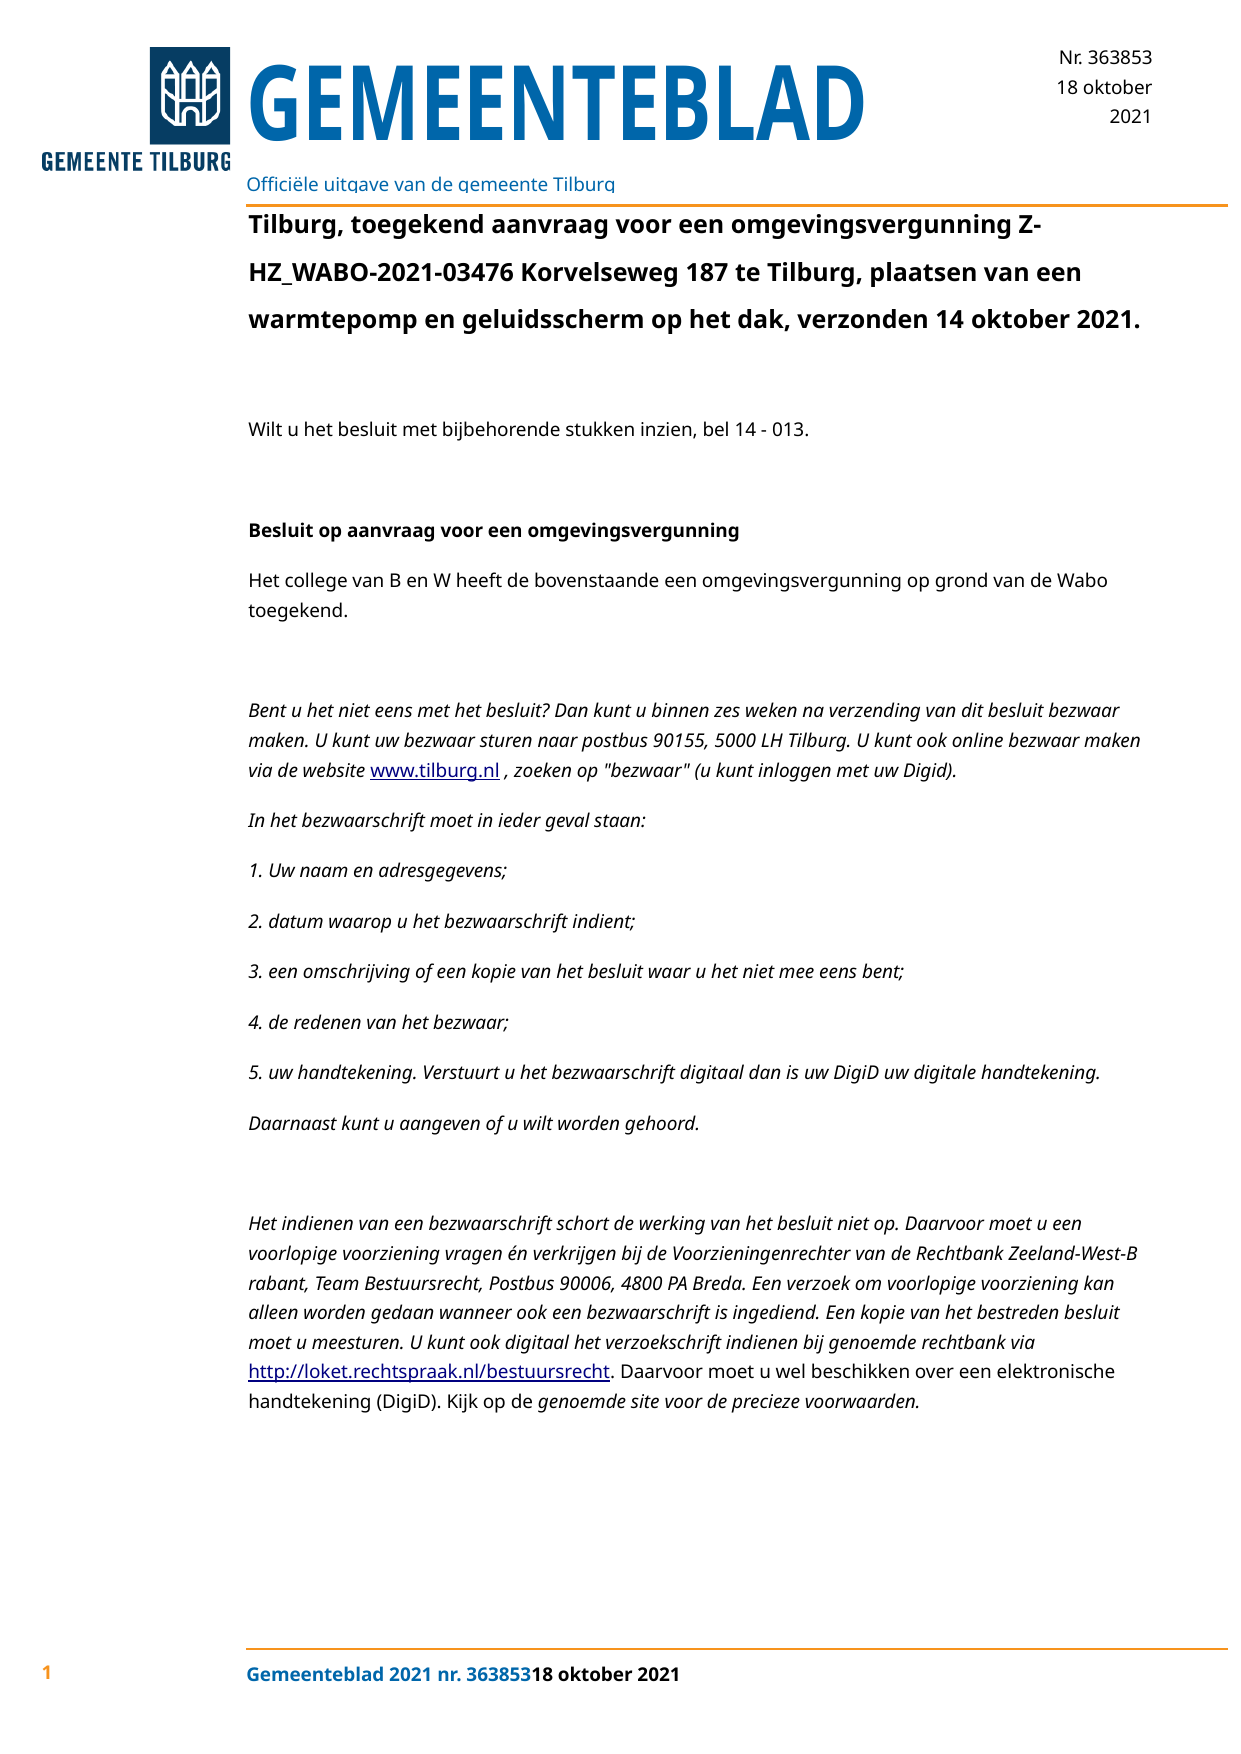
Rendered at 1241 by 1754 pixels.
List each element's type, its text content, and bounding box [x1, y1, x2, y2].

text Het indienen van een bezwaarschrift schort de werking van het besluit niet op. Daarvoor moet u een voorlopige voorziening vragen én verkrijgen bij de Voorzieningenrechter van de Rechtbank Zeeland-West-B rabant, Team Bestuursrecht, Postbus 90006, 4800 PA Breda. Een verzoek om voorlopige voorziening kan alleen worden gedaan wanneer ook een bezwaarschrift is ingediend. Een kopie van het bestreden besluit moet u meesturen. U kunt ook digitaal het verzoekschrift indienen bij genoemde rechtbank via http://loket.rechtspraak.nl/bestuursrecht. Daarvoor moet u wel beschikken over een elektronische handtekening (DigiD). Kijk op de genoemde site voor de precieze voorwaarden. [248, 1211, 1152, 1414]
text 3. een omschrijving of een kopie van het besluit waar u het niet mee eens bent; [248, 958, 1152, 984]
picture [41, 47, 231, 172]
text 5. uw handtekening. Verstuurt u het bezwaarschrift digitaal dan is uw DigiD uw digitale handtekening. [248, 1059, 1152, 1085]
text Bent u het niet eens met het besluit? Dan kunt u binnen zes weken na verzending van dit besluit bezwaar maken. U kunt uw bezwaar sturen naar postbus 90155, 5000 LH Tilburg. U kunt ook online bezwaar maken via de website www.tilburg.nl , zoeken op "bezwaar" (u kunt inloggen met uw Digid). [248, 698, 1152, 782]
text 2. datum waarop u het bezwaarschrift indient; [248, 908, 1152, 934]
text Besluit op aanvraag voor een omgevingsvergunning [248, 517, 1152, 542]
text Het college van B en W heeft de bovenstaande een omgevingsvergunning op grond van de Wabo toegekend. [248, 567, 1152, 622]
text Daarnaast kunt u aangeven of u wilt worden gehoord. [248, 1110, 1152, 1135]
text 4. de redenen van het bezwaar; [248, 1009, 1152, 1034]
text Wilt u het besluit met bijbehorende stukken inzien, bel 14 - 013. [248, 416, 1152, 442]
text In het bezwaarschrift moet in ieder geval staan: [248, 807, 1152, 833]
text 1. Uw naam en adresgegevens; [248, 858, 1152, 883]
text Tilburg, toegekend aanvraag voor een omgevingsvergunning Z-HZ_WABO-2021-03476 Korvelseweg 187 te Tilburg, plaatsen van een warmtepomp en geluidsscherm op het dak, verzonden 14 oktober 2021. [248, 207, 1152, 336]
